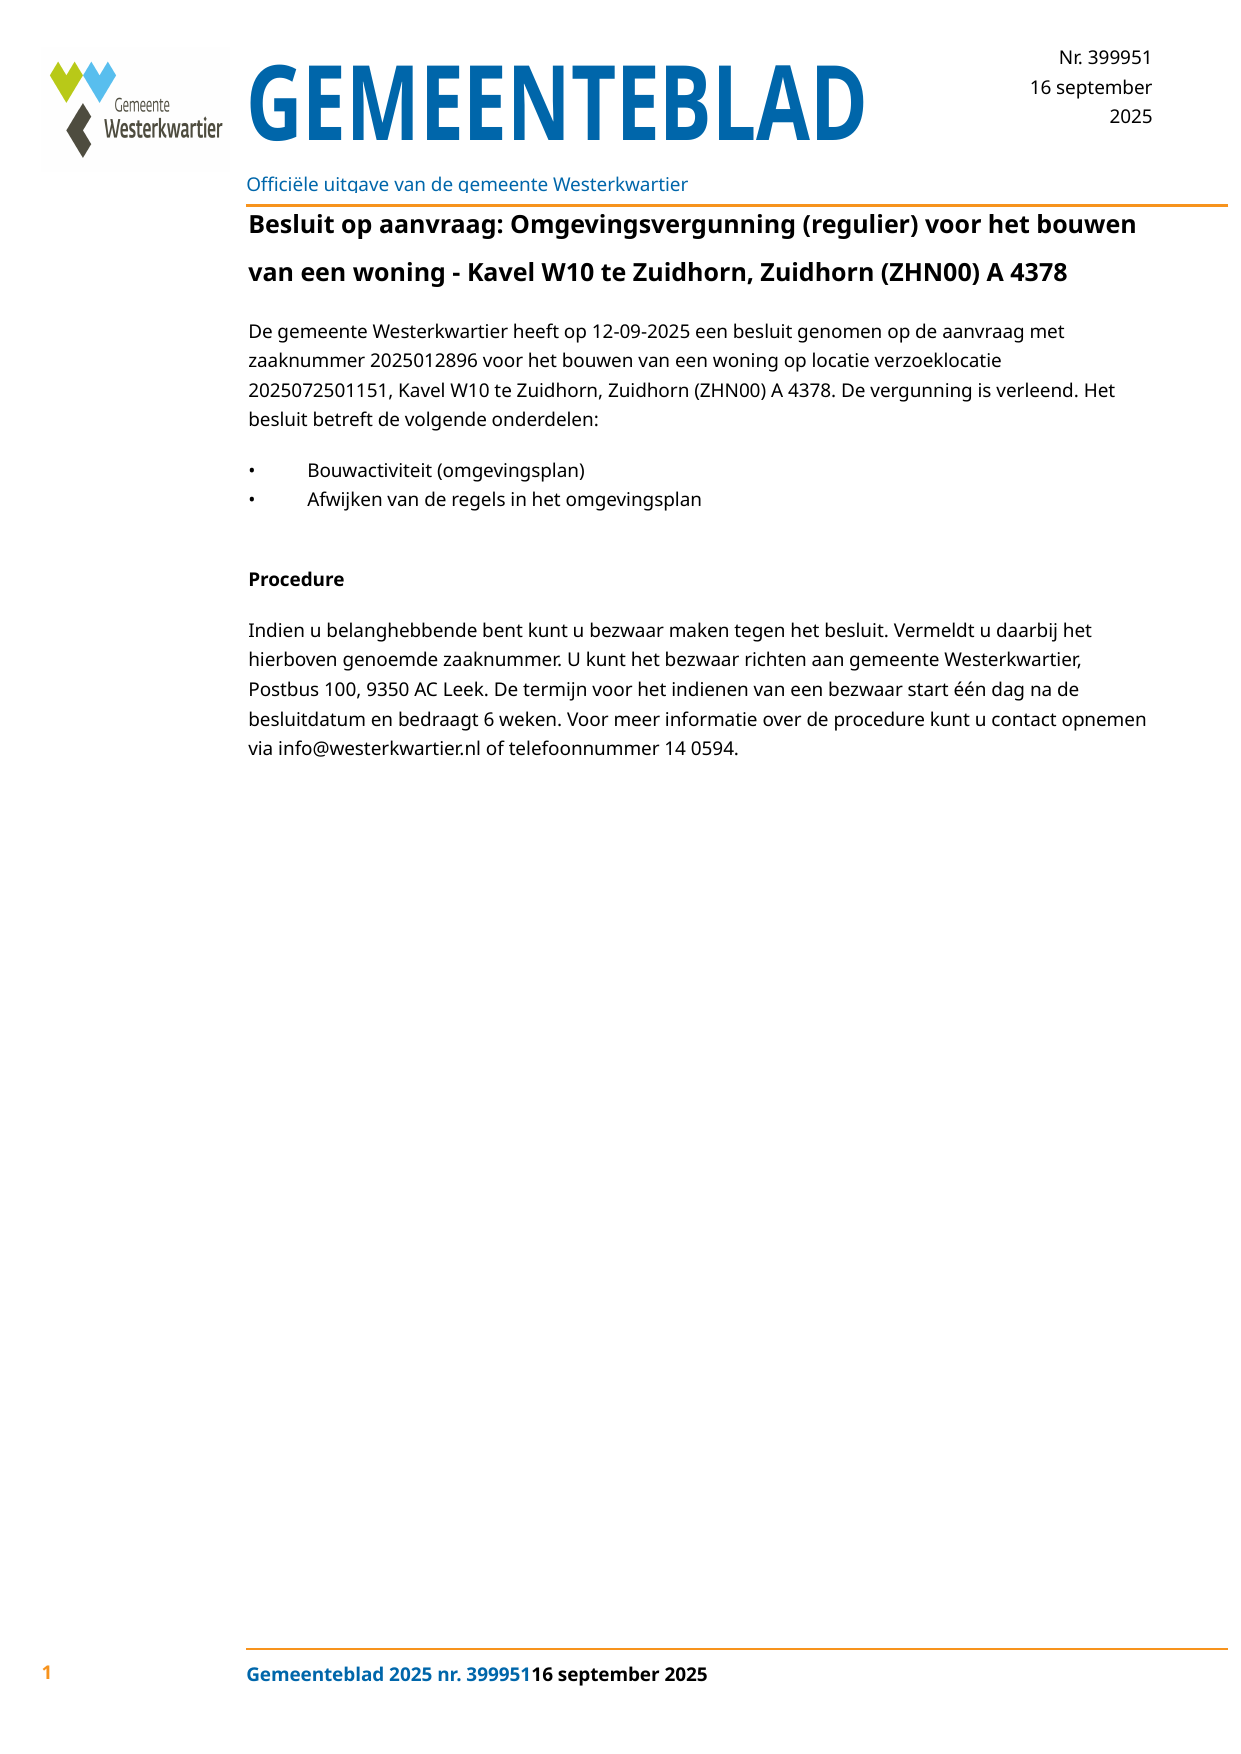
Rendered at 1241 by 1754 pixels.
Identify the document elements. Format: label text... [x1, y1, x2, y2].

text Besluit op aanvraag: Omgevingsvergunning (regulier) voor het bouwen van een woning - Kavel W10 te Zuidhorn, Zuidhorn (ZHN00) A 4378 [248, 207, 1152, 288]
text Procedure [248, 567, 1152, 592]
text Indien u belanghebbende bent kunt u bezwaar maken tegen het besluit. Vermeldt u daarbij het hierboven genoemde zaaknummer. U kunt het bezwaar richten aan gemeente Westerkwartier, Postbus 100, 9350 AC Leek. De termijn voor het indienen van een bezwaar start één dag na de besluitdatum en bedraagt 6 weken. Voor meer informatie over de procedure kunt u contact opnemen via info@westerkwartier.nl of telefoonnummer 14 0594. [248, 617, 1152, 761]
text De gemeente Westerkwartier heeft op 12-09-2025 een besluit genomen op de aanvraag met zaaknummer 2025012896 voor het bouwen van een woning op locatie verzoeklocatie 2025072501151, Kavel W10 te Zuidhorn, Zuidhorn (ZHN00) A 4378. De vergunning is verleend. Het besluit betreft de volgende onderdelen: [248, 318, 1152, 432]
list Bouwactiviteit (omgevingsplan) [248, 457, 1152, 483]
list Afwijken van de regels in het omgevingsplan [248, 487, 1152, 512]
picture [41, 47, 231, 172]
